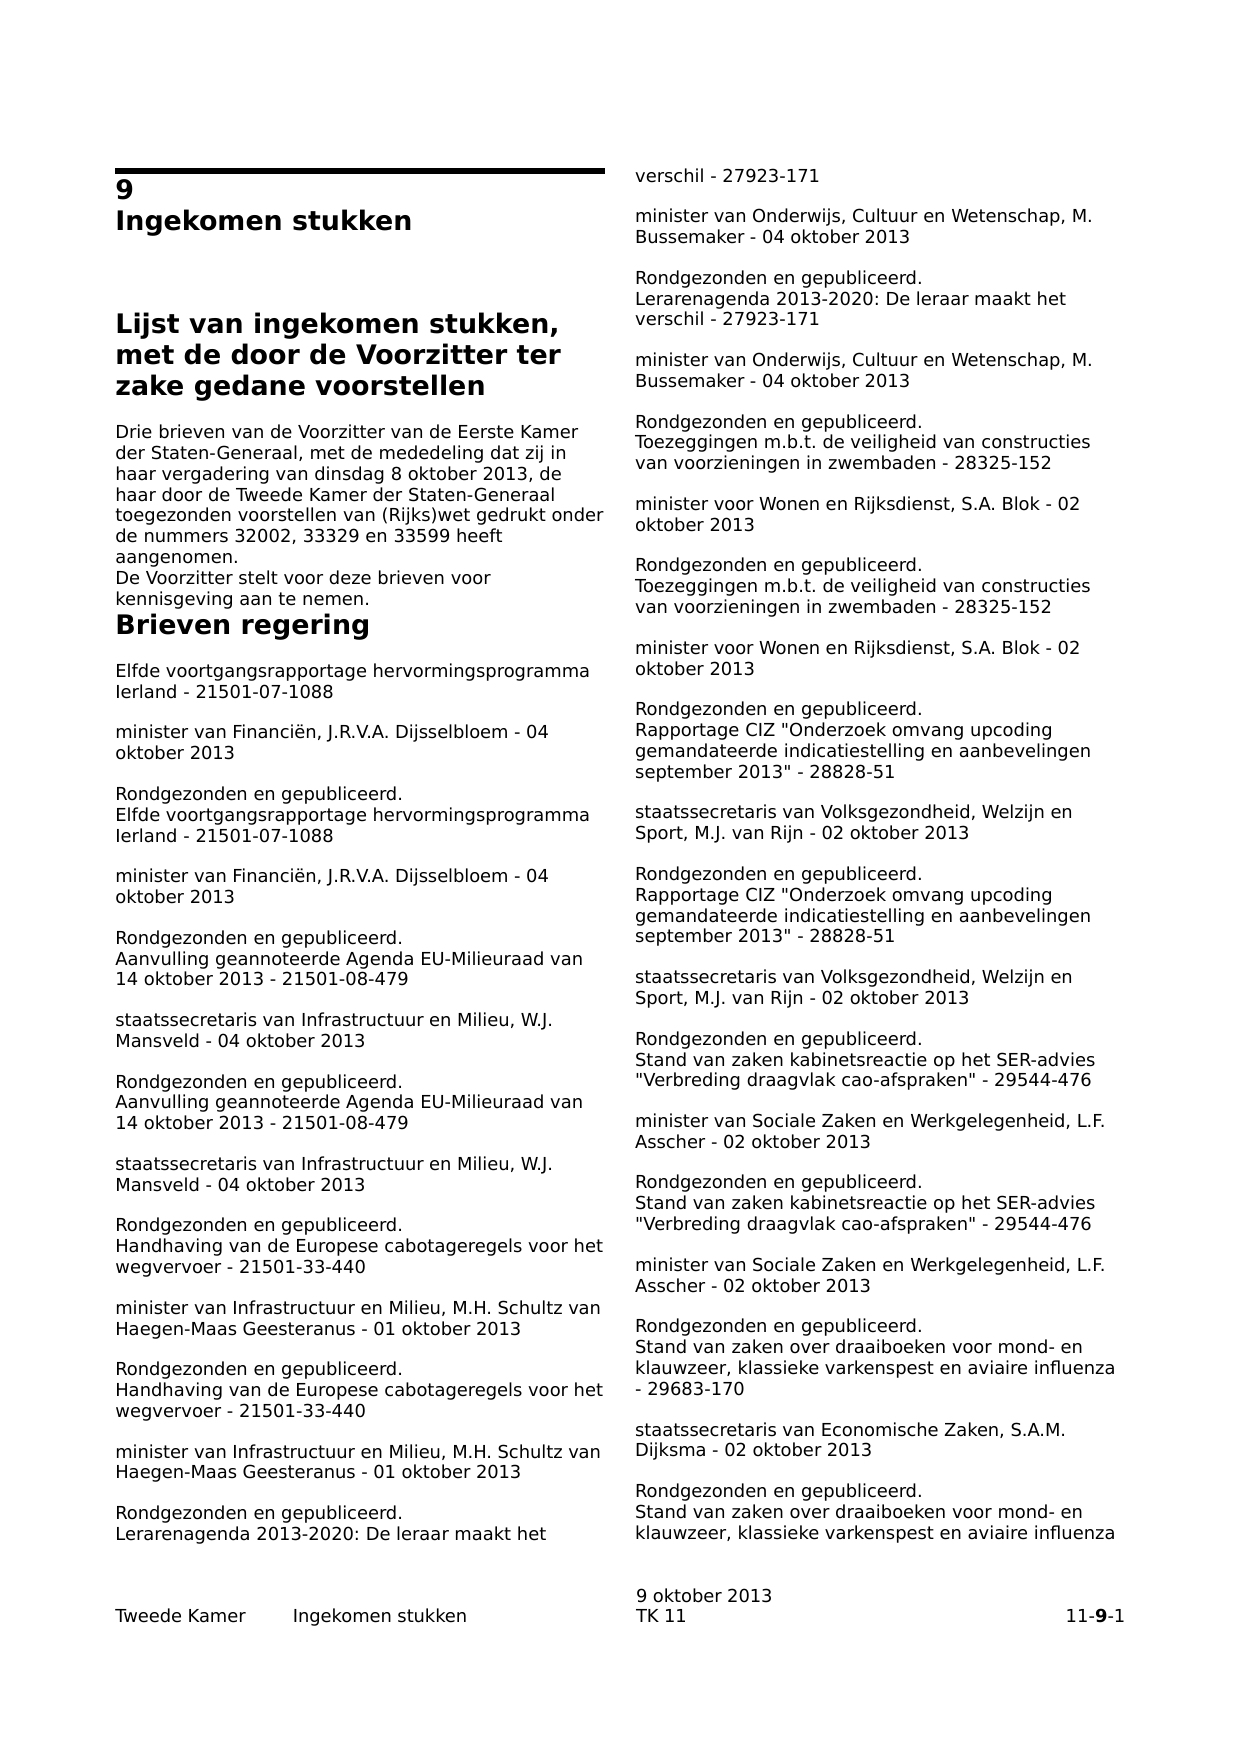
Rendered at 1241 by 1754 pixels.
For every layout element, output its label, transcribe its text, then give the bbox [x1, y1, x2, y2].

text Stand van zaken over draaiboeken voor mond- en klauwzeer, klassieke varkenspest en aviaire influenza [635, 1502, 1125, 1543]
text Rondgezonden en gepubliceerd. [635, 1316, 1125, 1337]
text Rondgezonden en gepubliceerd. [635, 268, 1125, 288]
text Rondgezonden en gepubliceerd. [115, 1215, 605, 1236]
text Toezeggingen m.b.t. de veiligheid van constructies van voorzieningen in zwembaden - 28325-152 [635, 432, 1125, 474]
text minister van Infrastructuur en Milieu, M.H. Schultz van Haegen-Maas Geesteranus - 01 oktober 2013 [115, 1298, 605, 1339]
text Handhaving van de Europese cabotageregels voor het wegvervoer - 21501-33-440 [115, 1236, 605, 1278]
text Rondgezonden en gepubliceerd. [115, 784, 605, 804]
text Stand van zaken over draaiboeken voor mond- en klauwzeer, klassieke varkenspest en aviaire influenza - 29683-170 [635, 1337, 1125, 1399]
text Rondgezonden en gepubliceerd. [115, 1503, 605, 1524]
text staatssecretaris van Volksgezondheid, Welzijn en Sport, M.J. van Rijn - 02 oktober 2013 [635, 802, 1125, 844]
text Rapportage CIZ "Onderzoek omvang upcoding gemandateerde indicatiestelling en aanbevelingen september 2013" - 28828-51 [635, 720, 1125, 782]
title 9 Ingekomen stukken [115, 174, 605, 237]
text Rondgezonden en gepubliceerd. [635, 411, 1125, 432]
text Rapportage CIZ "Onderzoek omvang upcoding gemandateerde indicatiestelling en aanbevelingen september 2013" - 28828-51 [635, 884, 1125, 947]
text staatssecretaris van Volksgezondheid, Welzijn en Sport, M.J. van Rijn - 02 oktober 2013 [635, 967, 1125, 1008]
text minister voor Wonen en Rijksdienst, S.A. Blok - 02 oktober 2013 [635, 494, 1125, 535]
text Rondgezonden en gepubliceerd. [635, 699, 1125, 720]
text minister van Onderwijs, Cultuur en Wetenschap, M. Bussemaker - 04 oktober 2013 [635, 350, 1125, 391]
text minister van Financiën, J.R.V.A. Dijsselbloem - 04 oktober 2013 [115, 866, 605, 908]
text minister van Sociale Zaken en Werkgelegenheid, L.F. Asscher - 02 oktober 2013 [635, 1111, 1125, 1152]
text minister voor Wonen en Rijksdienst, S.A. Blok - 02 oktober 2013 [635, 638, 1125, 679]
text staatssecretaris van Economische Zaken, S.A.M. Dijksma - 02 oktober 2013 [635, 1419, 1125, 1461]
text Rondgezonden en gepubliceerd. [635, 1481, 1125, 1502]
text Handhaving van de Europese cabotageregels voor het wegvervoer - 21501-33-440 [115, 1380, 605, 1422]
text staatssecretaris van Infrastructuur en Milieu, W.J. Mansveld - 04 oktober 2013 [115, 1154, 605, 1195]
text Stand van zaken kabinetsreactie op het SER-advies "Verbreding draagvlak cao-afspraken" - 29544-476 [635, 1193, 1125, 1235]
text Rondgezonden en gepubliceerd. [635, 555, 1125, 576]
title Brieven regering [115, 609, 605, 641]
text minister van Infrastructuur en Milieu, M.H. Schultz van Haegen-Maas Geesteranus - 01 oktober 2013 [115, 1442, 605, 1483]
text Aanvulling geannoteerde Agenda EU-Milieuraad van 14 oktober 2013 - 21501-08-479 [115, 948, 605, 990]
text De Voorzitter stelt voor deze brieven voor kennisgeving aan te nemen. [115, 568, 605, 609]
text Aanvulling geannoteerde Agenda EU-Milieuraad van 14 oktober 2013 - 21501-08-479 [115, 1092, 605, 1134]
text Drie brieven van de Voorzitter van de Eerste Kamer der Staten-Generaal, met de mededeling dat zij in haar vergadering van dinsdag 8 oktober 2013, de haar door de Tweede Kamer der Staten-Generaal toegezonden voorstellen van (Rijks)wet gedrukt onder de nummers 32002, 33329 en 33599 heeft aangenomen. [115, 422, 605, 568]
text Rondgezonden en gepubliceerd. [635, 1172, 1125, 1193]
text verschil - 27923-171 [635, 165, 1125, 186]
text Rondgezonden en gepubliceerd. [635, 864, 1125, 884]
text Rondgezonden en gepubliceerd. [635, 1028, 1125, 1049]
text Rondgezonden en gepubliceerd. [115, 1359, 605, 1380]
text Rondgezonden en gepubliceerd. [115, 928, 605, 948]
title Lijst van ingekomen stukken, met de door de Voorzitter ter zake gedane voorstellen [115, 308, 605, 402]
text Lerarenagenda 2013-2020: De leraar maakt het verschil - 27923-171 [635, 288, 1125, 330]
text Elfde voortgangsrapportage hervormingsprogramma Ierland - 21501-07-1088 [115, 804, 605, 846]
text Lerarenagenda 2013-2020: De leraar maakt het [115, 1524, 605, 1544]
text Elfde voortgangsrapportage hervormingsprogramma Ierland - 21501-07-1088 [115, 661, 605, 702]
text Rondgezonden en gepubliceerd. [115, 1071, 605, 1092]
text Stand van zaken kabinetsreactie op het SER-advies "Verbreding draagvlak cao-afspraken" - 29544-476 [635, 1049, 1125, 1091]
text minister van Onderwijs, Cultuur en Wetenschap, M. Bussemaker - 04 oktober 2013 [635, 206, 1125, 248]
text minister van Sociale Zaken en Werkgelegenheid, L.F. Asscher - 02 oktober 2013 [635, 1255, 1125, 1296]
text minister van Financiën, J.R.V.A. Dijsselbloem - 04 oktober 2013 [115, 722, 605, 764]
text Toezeggingen m.b.t. de veiligheid van constructies van voorzieningen in zwembaden - 28325-152 [635, 576, 1125, 618]
text staatssecretaris van Infrastructuur en Milieu, W.J. Mansveld - 04 oktober 2013 [115, 1010, 605, 1051]
